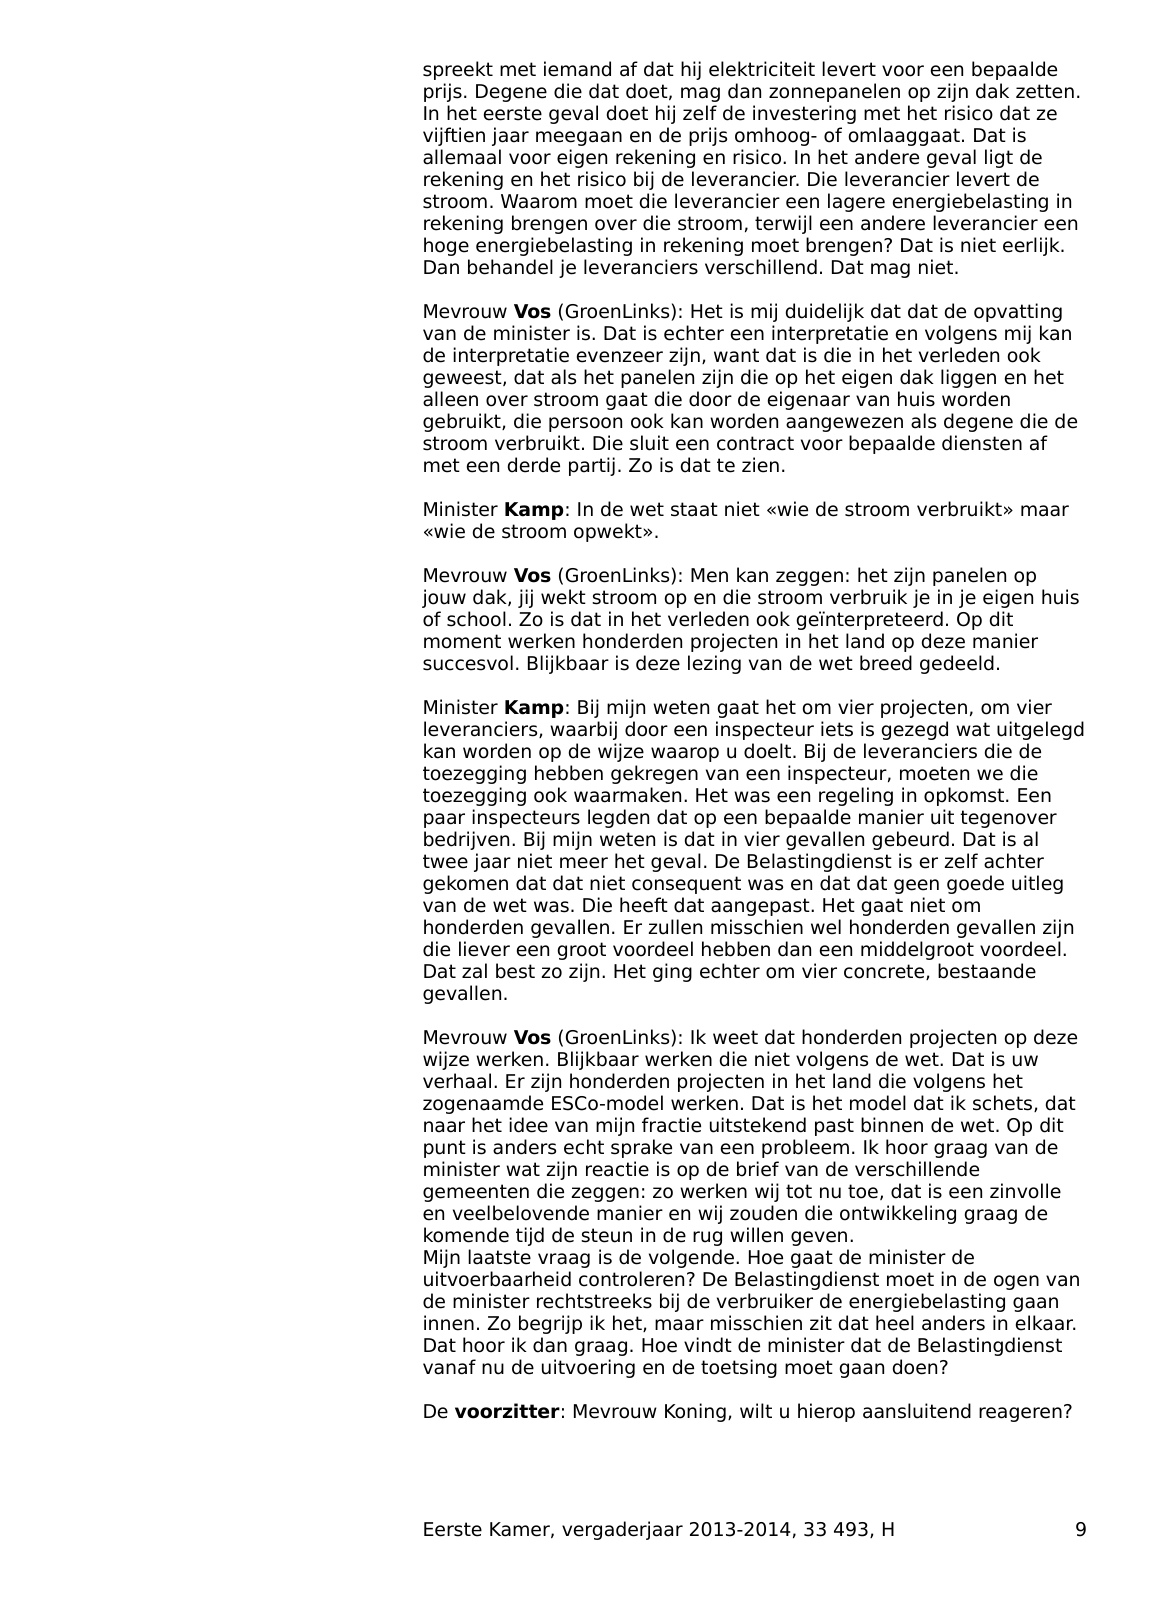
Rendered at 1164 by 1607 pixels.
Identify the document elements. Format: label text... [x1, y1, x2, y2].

text De voorzitter: Mevrouw Koning, wilt u hierop aansluitend reageren? [422, 1401, 1087, 1423]
text Mevrouw Vos (GroenLinks): Men kan zeggen: het zijn panelen op jouw dak, jij wekt stroom op en die stroom verbruik je in je eigen huis of school. Zo is dat in het verleden ook geïnterpreteerd. Op dit moment werken honderden projecten in het land op deze manier succesvol. Blijkbaar is deze lezing van de wet breed gedeeld. [422, 565, 1087, 675]
text Minister Kamp: Bij mijn weten gaat het om vier projecten, om vier leveranciers, waarbij door een inspecteur iets is gezegd wat uitgelegd kan worden op de wijze waarop u doelt. Bij de leveranciers die de toezegging hebben gekregen van een inspecteur, moeten we die toezegging ook waarmaken. Het was een regeling in opkomst. Een paar inspecteurs legden dat op een bepaalde manier uit tegenover bedrijven. Bij mijn weten is dat in vier gevallen gebeurd. Dat is al twee jaar niet meer het geval. De Belastingdienst is er zelf achter gekomen dat dat niet consequent was en dat dat geen goede uitleg van de wet was. Die heeft dat aangepast. Het gaat niet om honderden gevallen. Er zullen misschien wel honderden gevallen zijn die liever een groot voordeel hebben dan een middelgroot voordeel. Dat zal best zo zijn. Het ging echter om vier concrete, bestaande gevallen. [422, 697, 1087, 1005]
text spreekt met iemand af dat hij elektriciteit levert voor een bepaalde prijs. Degene die dat doet, mag dan zonnepanelen op zijn dak zetten. In het eerste geval doet hij zelf de investering met het risico dat ze vijftien jaar meegaan en de prijs omhoog- of omlaaggaat. Dat is allemaal voor eigen rekening en risico. In het andere geval ligt de rekening en het risico bij de leverancier. Die leverancier levert de stroom. Waarom moet die leverancier een lagere energiebelasting in rekening brengen over die stroom, terwijl een andere leverancier een hoge energiebelasting in rekening moet brengen? Dat is niet eerlijk. Dan behandel je leveranciers verschillend. Dat mag niet. [422, 59, 1087, 279]
text Minister Kamp: In de wet staat niet «wie de stroom verbruikt» maar «wie de stroom opwekt». [422, 499, 1087, 543]
text Mijn laatste vraag is de volgende. Hoe gaat de minister de uitvoerbaarheid controleren? De Belastingdienst moet in de ogen van de minister rechtstreeks bij de verbruiker de energiebelasting gaan innen. Zo begrijp ik het, maar misschien zit dat heel anders in elkaar. Dat hoor ik dan graag. Hoe vindt de minister dat de Belastingdienst vanaf nu de uitvoering en de toetsing moet gaan doen? [422, 1247, 1087, 1379]
text Mevrouw Vos (GroenLinks): Het is mij duidelijk dat dat de opvatting van de minister is. Dat is echter een interpretatie en volgens mij kan de interpretatie evenzeer zijn, want dat is die in het verleden ook geweest, dat als het panelen zijn die op het eigen dak liggen en het alleen over stroom gaat die door de eigenaar van huis worden gebruikt, die persoon ook kan worden aangewezen als degene die de stroom verbruikt. Die sluit een contract voor bepaalde diensten af met een derde partij. Zo is dat te zien. [422, 301, 1087, 477]
text Mevrouw Vos (GroenLinks): Ik weet dat honderden projecten op deze wijze werken. Blijkbaar werken die niet volgens de wet. Dat is uw verhaal. Er zijn honderden projecten in het land die volgens het zogenaamde ESCo-model werken. Dat is het model dat ik schets, dat naar het idee van mijn fractie uitstekend past binnen de wet. Op dit punt is anders echt sprake van een probleem. Ik hoor graag van de minister wat zijn reactie is op de brief van de verschillende gemeenten die zeggen: zo werken wij tot nu toe, dat is een zinvolle en veelbelovende manier en wij zouden die ontwikkeling graag de komende tijd de steun in de rug willen geven. [422, 1027, 1087, 1247]
